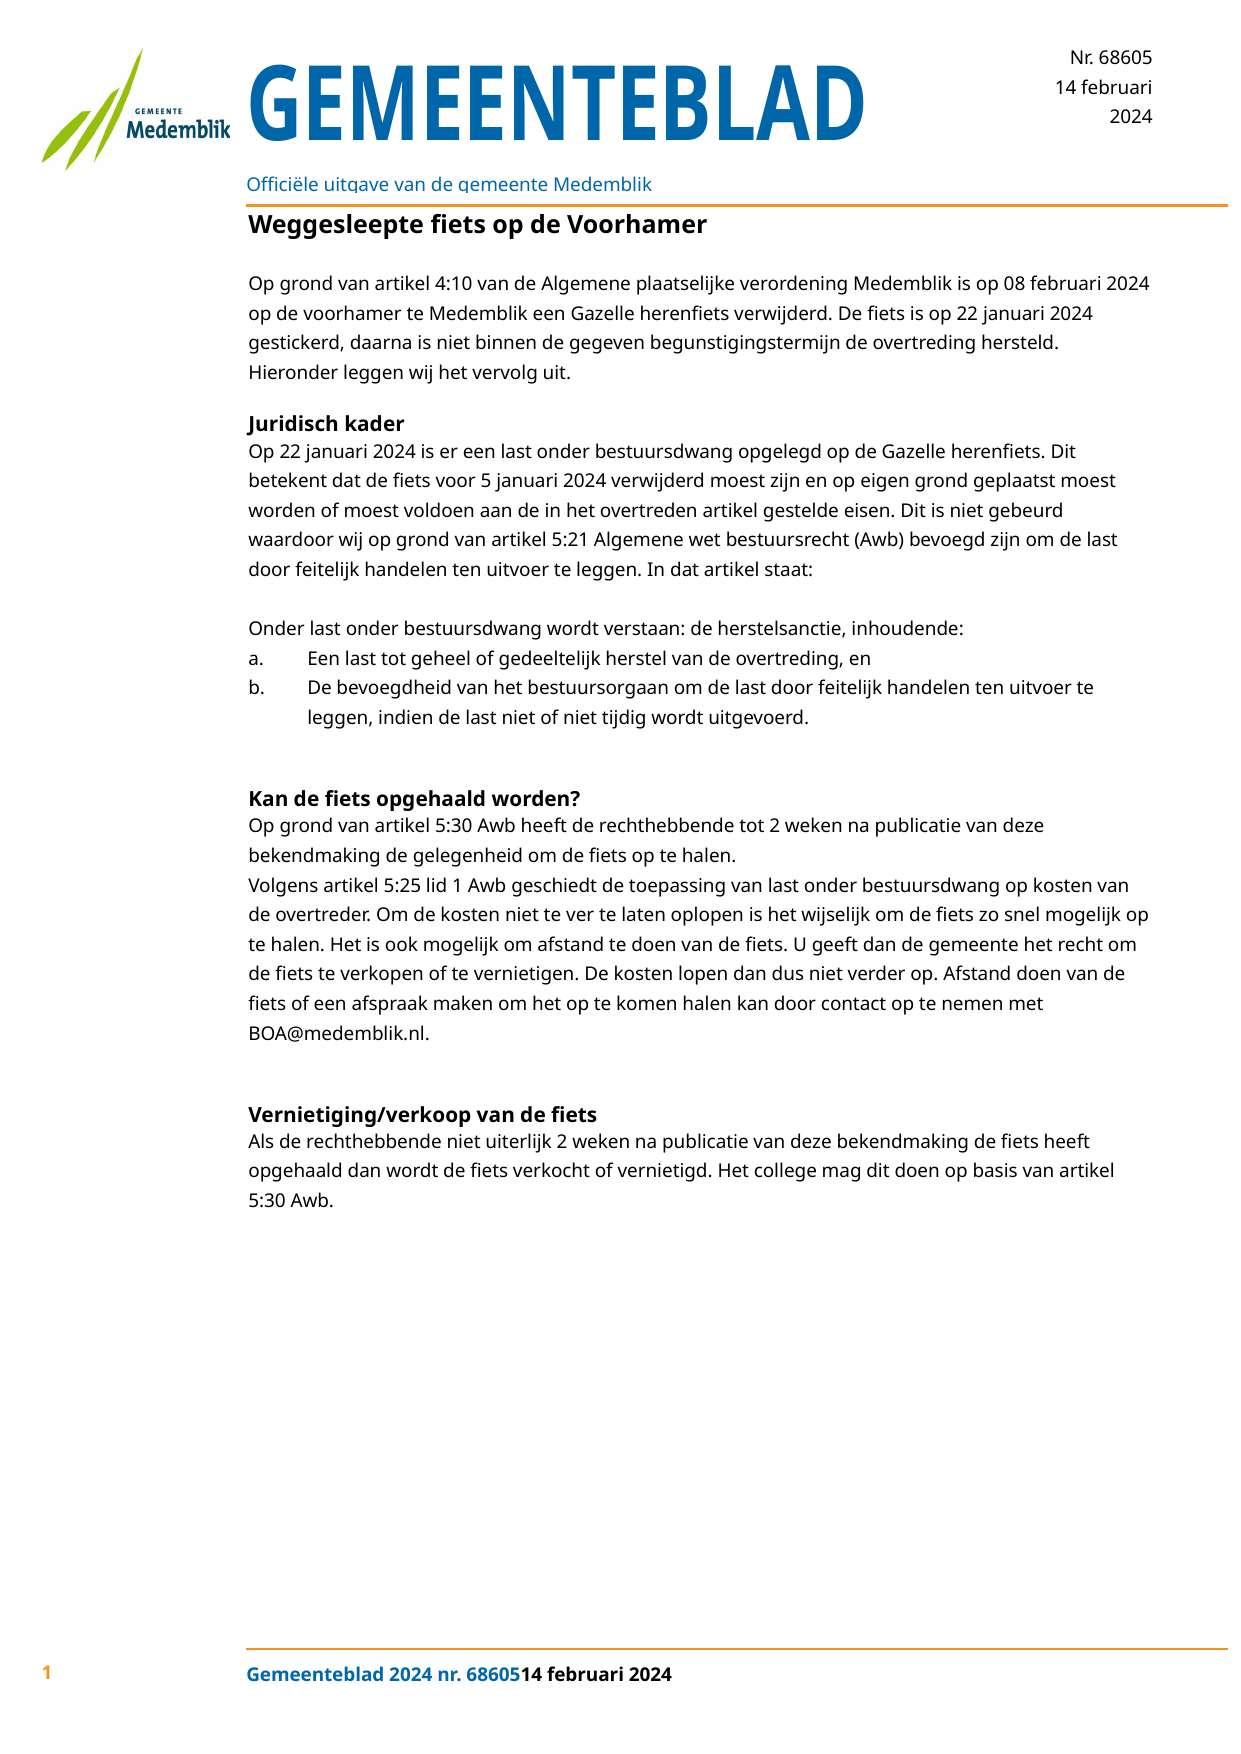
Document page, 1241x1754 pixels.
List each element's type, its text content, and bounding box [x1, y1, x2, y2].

text Op grond van artikel 5:30 Awb heeft de rechthebbende tot 2 weken na publicatie van deze bekendmaking de gelegenheid om de fiets op te halen. [248, 813, 1152, 868]
text Juridisch kader [248, 409, 1152, 438]
text Onder last onder bestuursdwang wordt verstaan: de herstelsanctie, inhoudende: [248, 615, 1152, 641]
list De bevoegdheid van het bestuursorgaan om de last door feitelijk handelen ten uitvoer te leggen, indien de last niet of niet tijdig wordt uitgevoerd. [248, 674, 1152, 730]
picture [41, 47, 231, 172]
text Weggesleepte fiets op de Voorhamer [248, 207, 1152, 241]
text Kan de fiets opgehaald worden? [248, 784, 1152, 813]
text Volgens artikel 5:25 lid 1 Awb geschiedt de toepassing van last onder bestuursdwang op kosten van de overtreder. Om de kosten niet te ver te laten oplopen is het wijselijk om de fiets zo snel mogelijk op te halen. Het is ook mogelijk om afstand te doen van de fiets. U geeft dan de gemeente het recht om de fiets te verkopen of te vernietigen. De kosten lopen dan dus niet verder op. Afstand doen van de fiets of een afspraak maken om het op te komen halen kan door contact op te nemen met BOA@medemblik.nl. [248, 872, 1152, 1045]
text Vernietiging/verkoop van de fiets [248, 1100, 1152, 1128]
list Een last tot geheel of gedeeltelijk herstel van de overtreding, en [248, 645, 1152, 671]
text Op grond van artikel 4:10 van de Algemene plaatselijke verordening Medemblik is op 08 februari 2024 op de voorhamer te Medemblik een Gazelle herenfiets verwijderd. De fiets is op 22 januari 2024 gestickerd, daarna is niet binnen de gegeven begunstigingstermijn de overtreding hersteld. Hieronder leggen wij het vervolg uit. [248, 270, 1152, 385]
text Op 22 januari 2024 is er een last onder bestuursdwang opgelegd op de Gazelle herenfiets. Dit betekent dat de fiets voor 5 januari 2024 verwijderd moest zijn en op eigen grond geplaatst moest worden of moest voldoen aan de in het overtreden artikel gestelde eisen. Dit is niet gebeurd waardoor wij op grond van artikel 5:21 Algemene wet bestuursrecht (Awb) bevoegd zijn om de last door feitelijk handelen ten uitvoer te leggen. In dat artikel staat: [248, 438, 1152, 582]
text Als de rechthebbende niet uiterlijk 2 weken na publicatie van deze bekendmaking de fiets heeft opgehaald dan wordt de fiets verkocht of vernietigd. Het college mag dit doen op basis van artikel 5:30 Awb. [248, 1128, 1152, 1213]
